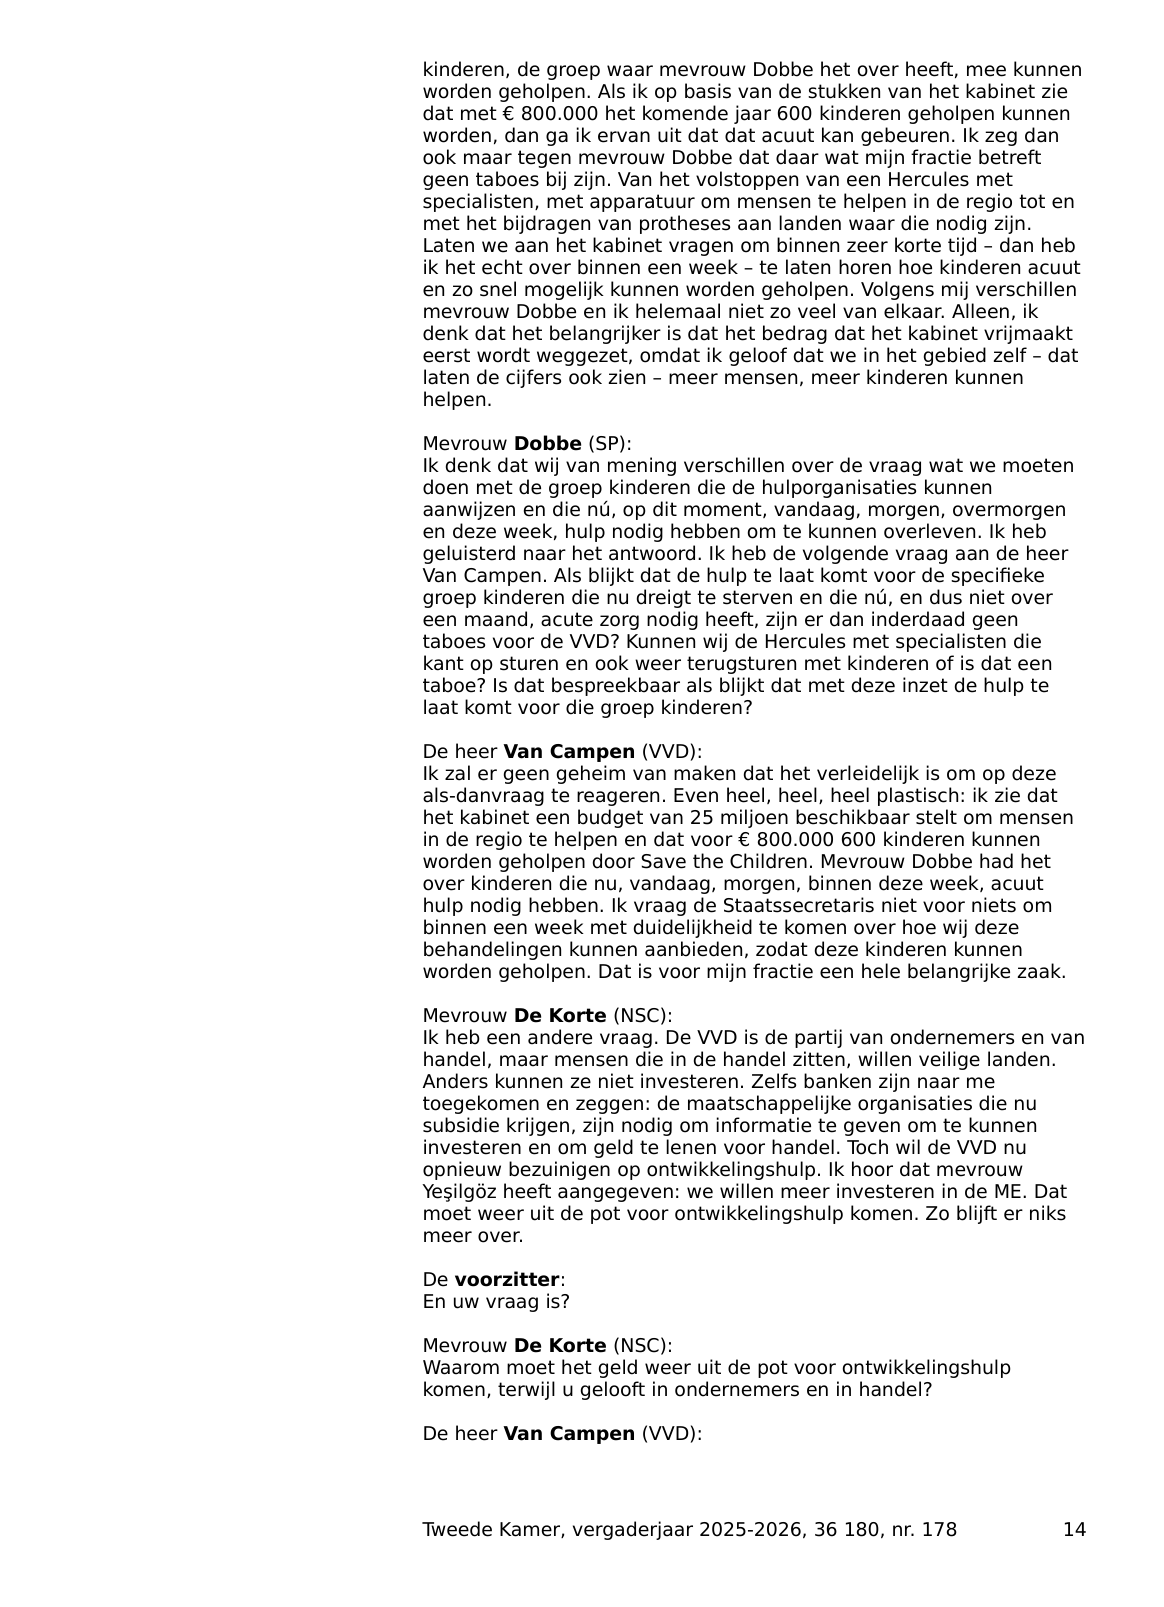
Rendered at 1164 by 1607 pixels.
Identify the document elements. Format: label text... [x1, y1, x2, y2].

text Mevrouw De Korte (NSC): [422, 1335, 1087, 1357]
text Mevrouw Dobbe (SP): [422, 433, 1087, 455]
text De voorzitter: [422, 1269, 1087, 1291]
text Waarom moet het geld weer uit de pot voor ontwikkelingshulp komen, terwijl u gelooft in ondernemers en in handel? [422, 1357, 1087, 1401]
text De heer Van Campen (VVD): [422, 1423, 1087, 1445]
text Ik denk dat wij van mening verschillen over de vraag wat we moeten doen met de groep kinderen die de hulporganisaties kunnen aanwijzen en die nú, op dit moment, vandaag, morgen, overmorgen en deze week, hulp nodig hebben om te kunnen overleven. Ik heb geluisterd naar het antwoord. Ik heb de volgende vraag aan de heer Van Campen. Als blijkt dat de hulp te laat komt voor de specifieke groep kinderen die nu dreigt te sterven en die nú, en dus niet over een maand, acute zorg nodig heeft, zijn er dan inderdaad geen taboes voor de VVD? Kunnen wij de Hercules met specialisten die kant op sturen en ook weer terugsturen met kinderen of is dat een taboe? Is dat bespreekbaar als blijkt dat met deze inzet de hulp te laat komt voor die groep kinderen? [422, 455, 1087, 719]
text Ik zal er geen geheim van maken dat het verleidelijk is om op deze als-danvraag te reageren. Even heel, heel, heel plastisch: ik zie dat het kabinet een budget van 25 miljoen beschikbaar stelt om mensen in de regio te helpen en dat voor € 800.000 600 kinderen kunnen worden geholpen door Save the Children. Mevrouw Dobbe had het over kinderen die nu, vandaag, morgen, binnen deze week, acuut hulp nodig hebben. Ik vraag de Staatssecretaris niet voor niets om binnen een week met duidelijkheid te komen over hoe wij deze behandelingen kunnen aanbieden, zodat deze kinderen kunnen worden geholpen. Dat is voor mijn fractie een hele belangrijke zaak. [422, 763, 1087, 983]
text Ik heb een andere vraag. De VVD is de partij van ondernemers en van handel, maar mensen die in de handel zitten, willen veilige landen. Anders kunnen ze niet investeren. Zelfs banken zijn naar me toegekomen en zeggen: de maatschappelijke organisaties die nu subsidie krijgen, zijn nodig om informatie te geven om te kunnen investeren en om geld te lenen voor handel. Toch wil de VVD nu opnieuw bezuinigen op ontwikkelingshulp. Ik hoor dat mevrouw Yeşilgöz heeft aangegeven: we willen meer investeren in de ME. Dat moet weer uit de pot voor ontwikkelingshulp komen. Zo blijft er niks meer over. [422, 1027, 1087, 1247]
text En uw vraag is? [422, 1291, 1087, 1313]
text Mevrouw De Korte (NSC): [422, 1005, 1087, 1027]
text De heer Van Campen (VVD): [422, 741, 1087, 763]
text kinderen, de groep waar mevrouw Dobbe het over heeft, mee kunnen worden geholpen. Als ik op basis van de stukken van het kabinet zie dat met € 800.000 het komende jaar 600 kinderen geholpen kunnen worden, dan ga ik ervan uit dat dat acuut kan gebeuren. Ik zeg dan ook maar tegen mevrouw Dobbe dat daar wat mijn fractie betreft geen taboes bij zijn. Van het volstoppen van een Hercules met specialisten, met apparatuur om mensen te helpen in de regio tot en met het bijdragen van protheses aan landen waar die nodig zijn. Laten we aan het kabinet vragen om binnen zeer korte tijd – dan heb ik het echt over binnen een week – te laten horen hoe kinderen acuut en zo snel mogelijk kunnen worden geholpen. Volgens mij verschillen mevrouw Dobbe en ik helemaal niet zo veel van elkaar. Alleen, ik denk dat het belangrijker is dat het bedrag dat het kabinet vrijmaakt eerst wordt weggezet, omdat ik geloof dat we in het gebied zelf – dat laten de cijfers ook zien – meer mensen, meer kinderen kunnen helpen. [422, 59, 1087, 411]
